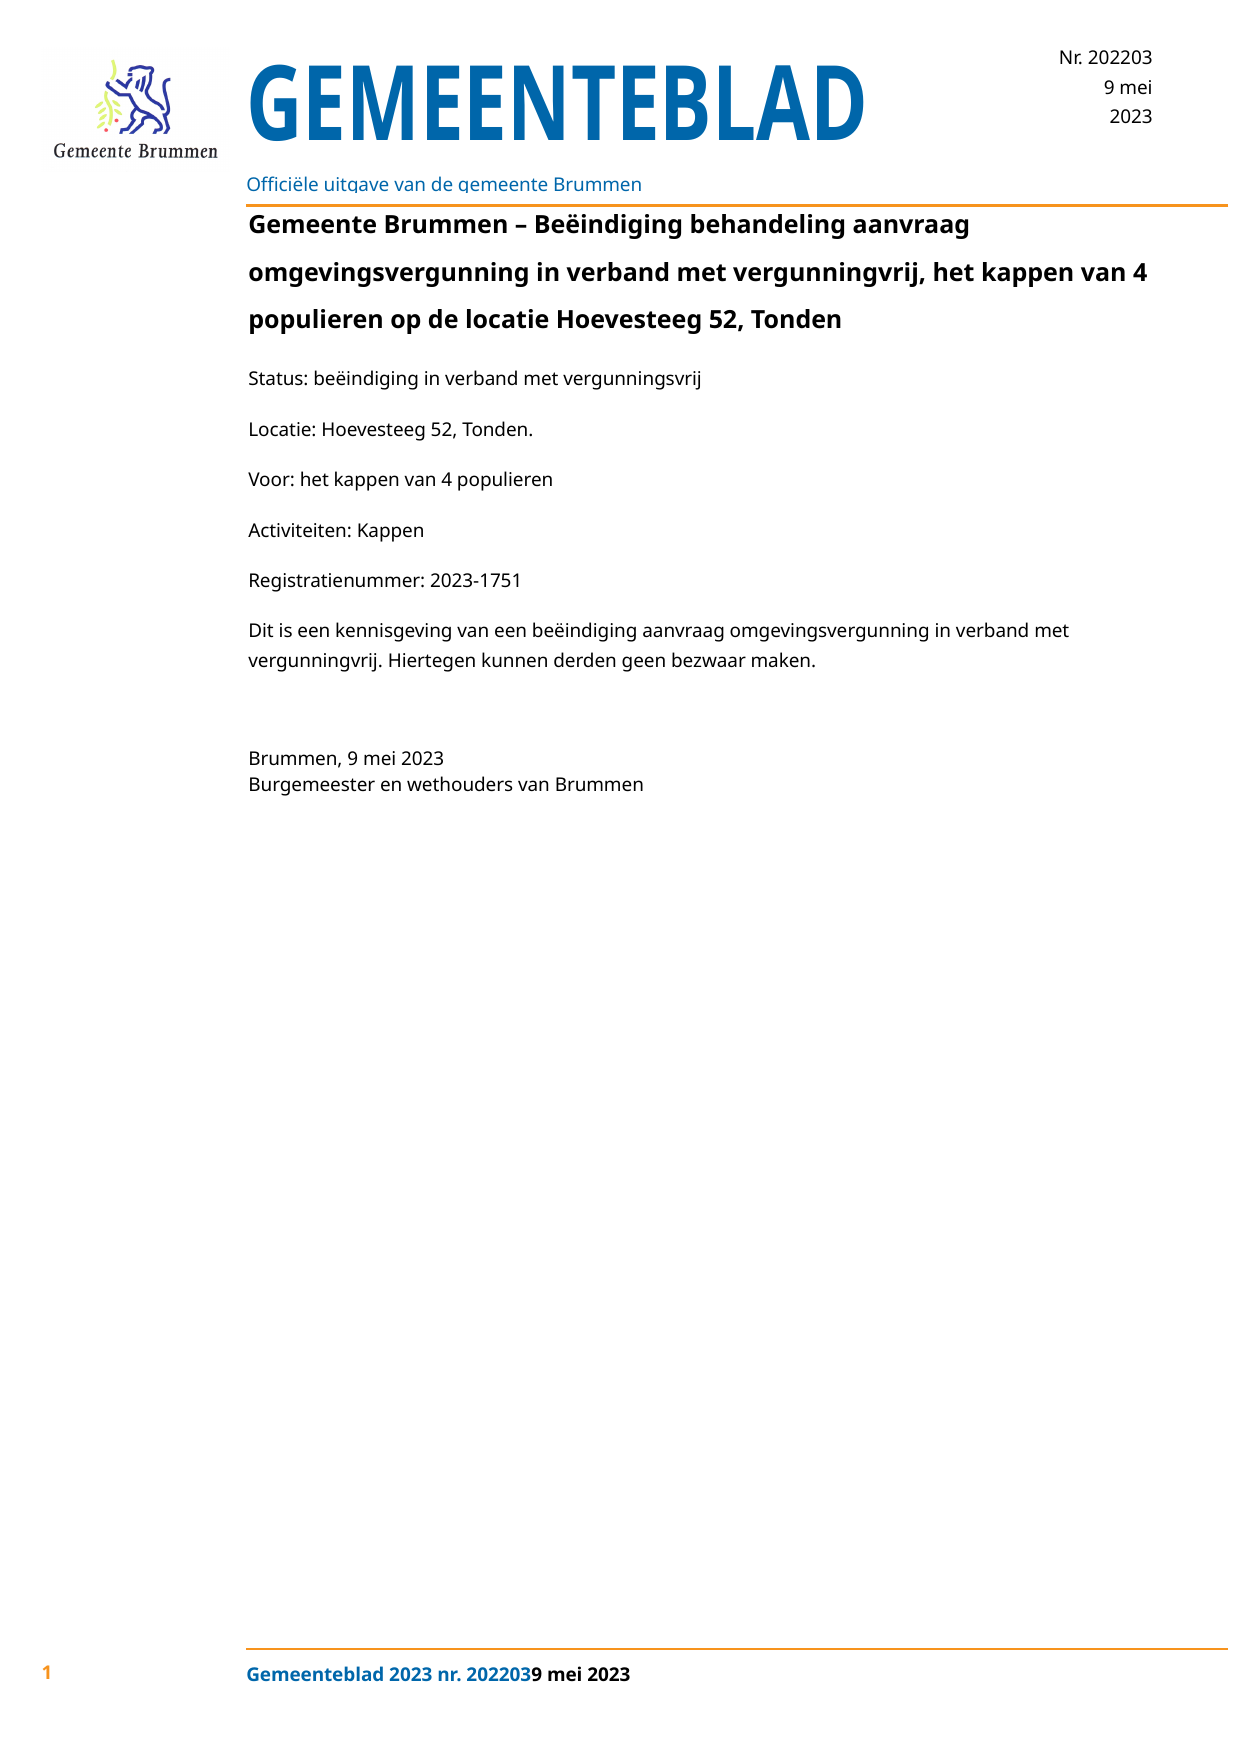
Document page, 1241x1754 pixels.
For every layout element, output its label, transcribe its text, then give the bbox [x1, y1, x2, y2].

text Registratienummer: 2023-1751 [248, 567, 1152, 593]
text Status: beëindiging in verband met vergunningsvrij [248, 366, 1152, 391]
text Brummen, 9 mei 2023 [248, 745, 1152, 771]
text Voor: het kappen van 4 populieren [248, 466, 1152, 492]
text Gemeente Brummen – Beëindiging behandeling aanvraag omgevingsvergunning in verband met vergunningvrij, het kappen van 4 populieren op de locatie Hoevesteeg 52, Tonden [248, 207, 1152, 336]
text Activiteiten: Kappen [248, 517, 1152, 542]
picture [41, 47, 231, 172]
text Burgemeester en wethouders van Brummen [248, 771, 1152, 797]
text Dit is een kennisgeving van een beëindiging aanvraag omgevingsvergunning in verband met vergunningvrij. Hiertegen kunnen derden geen bezwaar maken. [248, 618, 1152, 673]
text Locatie: Hoevesteeg 52, Tonden. [248, 416, 1152, 442]
